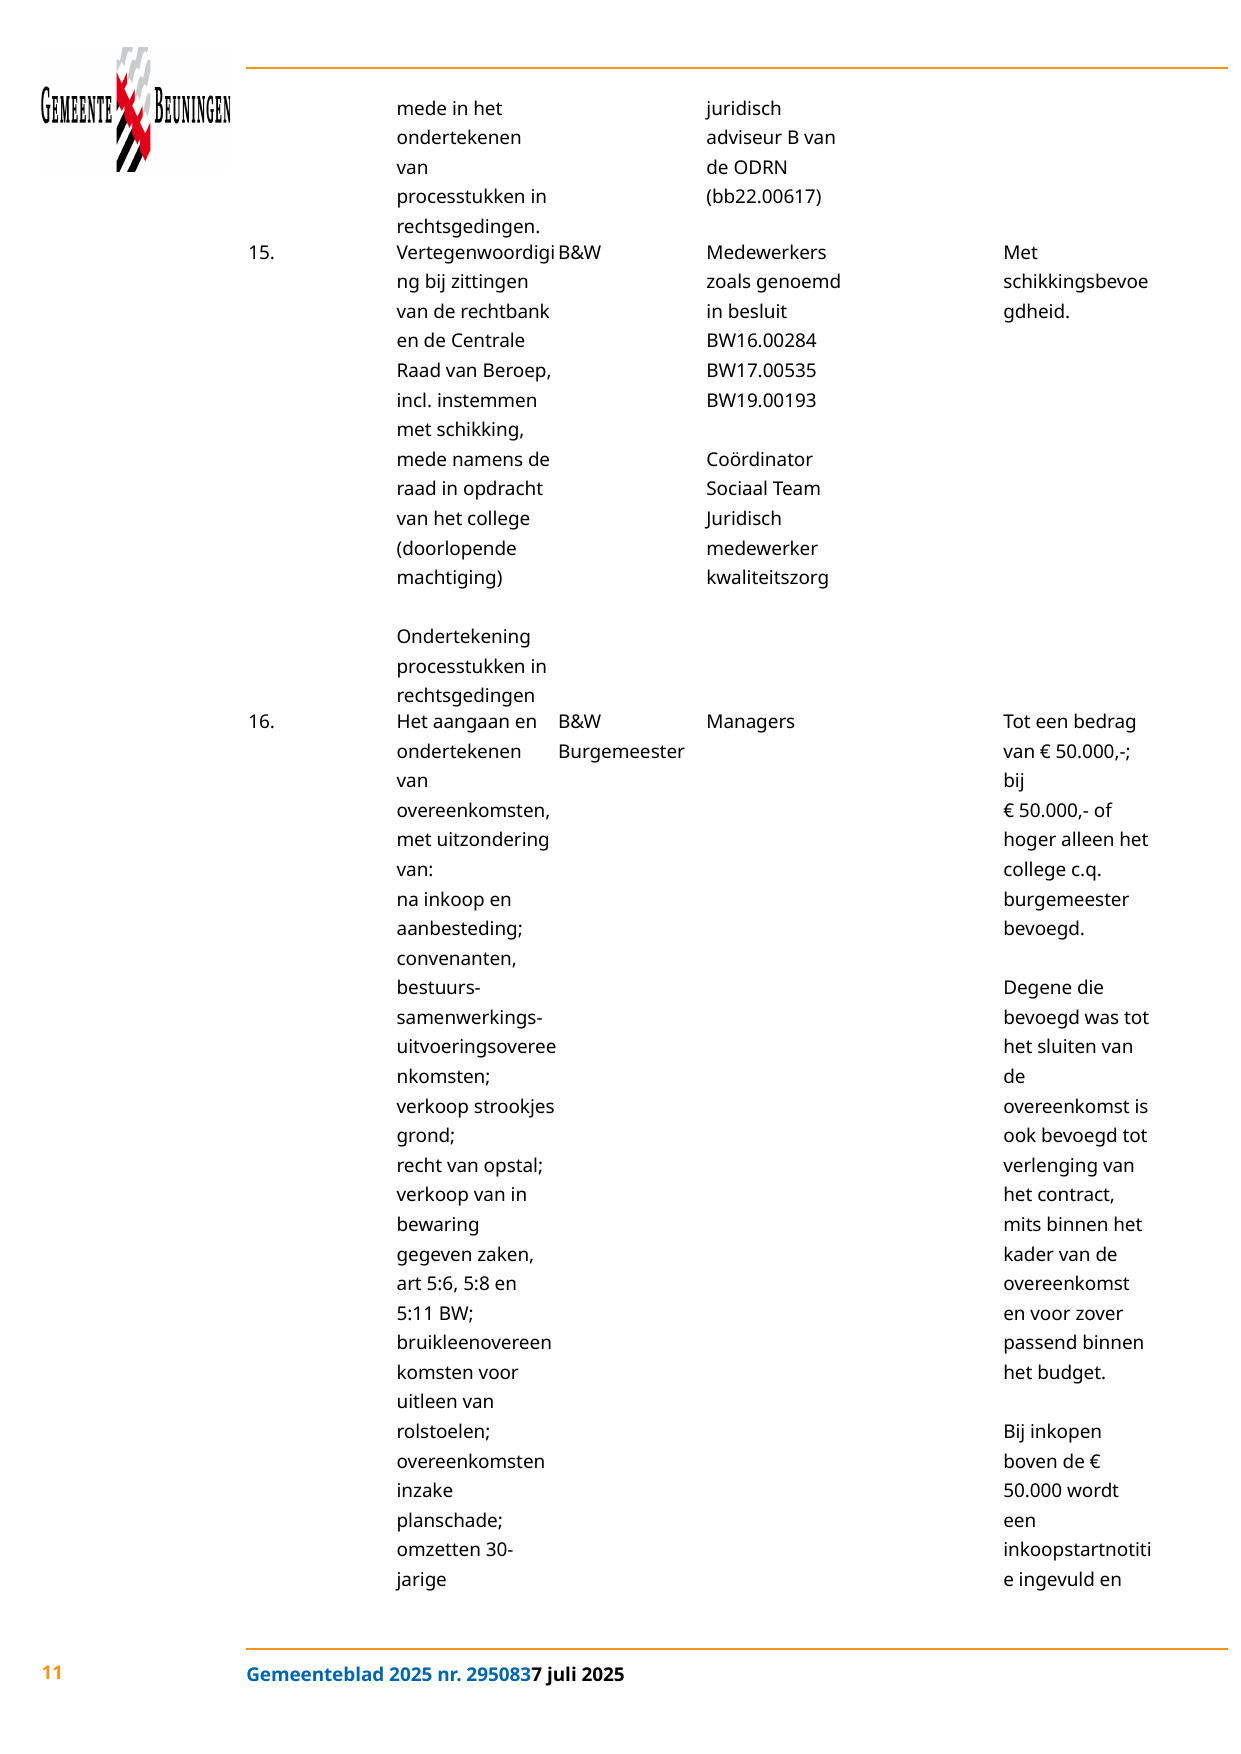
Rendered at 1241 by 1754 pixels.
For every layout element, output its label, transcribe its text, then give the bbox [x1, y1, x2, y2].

table_cell B&W [558, 239, 706, 708]
table_cell B&W Burgemeester [558, 708, 706, 1592]
table_cell juridisch adviseur B van de ODRN (bb22.00617) [706, 95, 855, 239]
table_cell 15. [248, 239, 396, 708]
table_cell Vertegenwoordiging bij zittingen van de rechtbank en de Centrale Raad van Beroep, incl. instemmen met schikking, mede namens de raad in opdracht van het college (doorlopende machtiging) Ondertekening processtukken in rechtsgedingen [396, 239, 558, 708]
table_cell [1003, 95, 1152, 239]
table_cell [558, 95, 706, 239]
table_cell [855, 239, 1003, 708]
table_cell Het aangaan en ondertekenen van overeenkomsten, met uitzondering van: na inkoop en aanbesteding; convenanten, bestuurs-samenwerkings- uitvoeringsovereenkomsten; verkoop strookjes grond; recht van opstal; verkoop van in bewaring gegeven zaken, art 5:6, 5:8 en 5:11 BW; bruikleenovereenkomsten voor uitleen van rolstoelen; overeenkomsten inzake planschade; omzetten 30-jarige [396, 708, 558, 1592]
table_cell [855, 708, 1003, 1592]
table_cell Managers [706, 708, 855, 1592]
table_cell Tot een bedrag van € 50.000,-; bij € 50.000,- of hoger alleen het college c.q. burgemeester bevoegd. Degene die bevoegd was tot het sluiten van de overeenkomst is ook bevoegd tot verlenging van het contract, mits binnen het kader van de overeenkomst en voor zover passend binnen het budget. Bij inkopen boven de € 50.000 wordt een inkoopstartnotitie ingevuld en [1003, 708, 1152, 1592]
table_cell Met schikkingsbevoegdheid. [1003, 239, 1152, 708]
table_cell [248, 95, 396, 239]
table_cell [855, 95, 1003, 239]
table_cell Medewerkers zoals genoemd in besluit BW16.00284 BW17.00535 BW19.00193 Coördinator Sociaal Team Juridisch medewerker kwaliteitszorg [706, 239, 855, 708]
table_cell 16. [248, 708, 396, 1592]
picture [41, 47, 231, 172]
table_cell mede in het ondertekenen van processtukken in rechtsgedingen. [396, 95, 558, 239]
